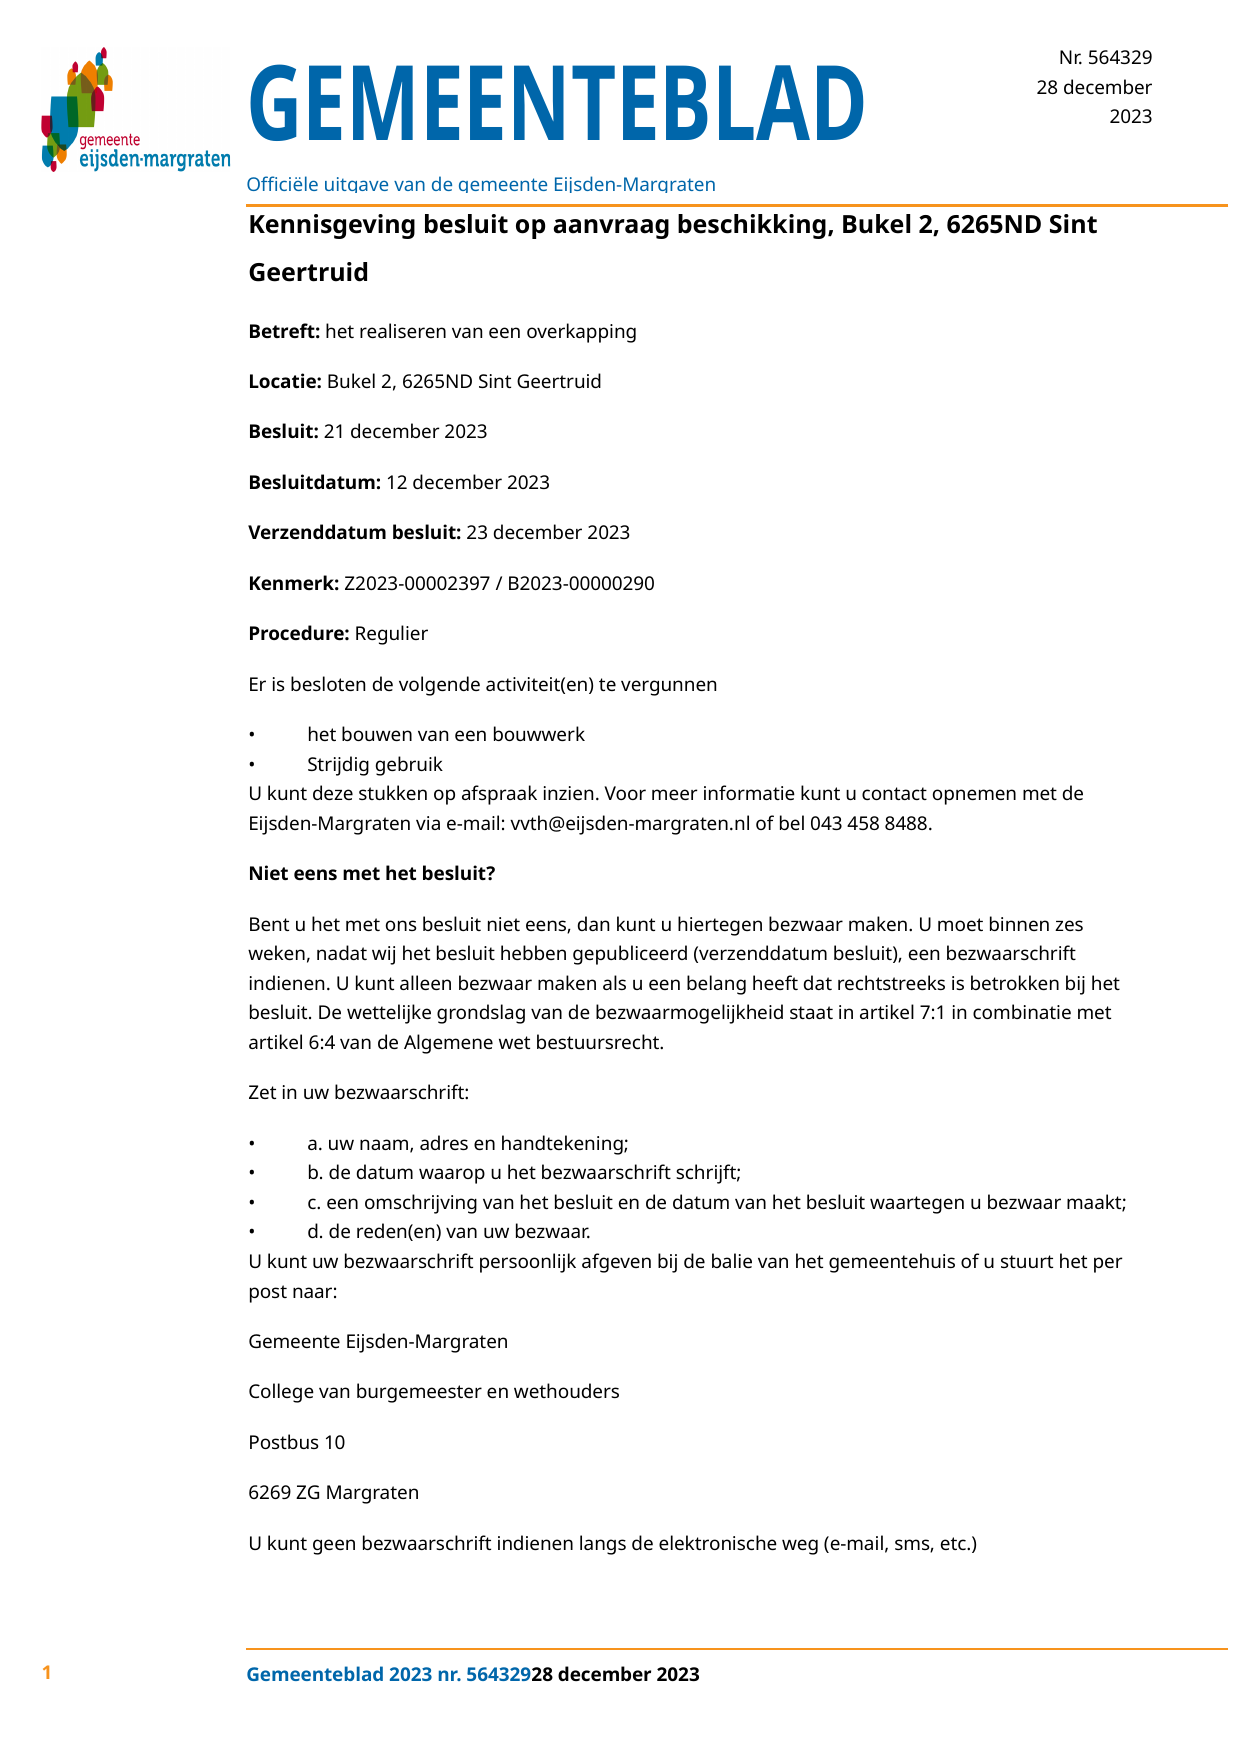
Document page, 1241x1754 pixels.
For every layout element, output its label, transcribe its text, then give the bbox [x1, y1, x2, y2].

text Kennisgeving besluit op aanvraag beschikking, Bukel 2, 6265ND Sint Geertruid [248, 207, 1152, 288]
list het bouwen van een bouwwerk [248, 721, 1152, 747]
text Verzenddatum besluit: 23 december 2023 [248, 519, 1152, 545]
text Postbus 10 [248, 1429, 1152, 1455]
list d. de reden(en) van uw bezwaar. [248, 1219, 1152, 1244]
text U kunt geen bezwaarschrift indienen langs de elektronische weg (e-mail, sms, etc.) [248, 1530, 1152, 1556]
text Besluit: 21 december 2023 [248, 419, 1152, 444]
picture [41, 47, 231, 172]
list b. de datum waarop u het bezwaarschrift schrijft; [248, 1159, 1152, 1185]
text Gemeente Eijsden-Margraten [248, 1328, 1152, 1354]
text Procedure: Regulier [248, 620, 1152, 646]
text Er is besloten de volgende activiteit(en) te vergunnen [248, 671, 1152, 697]
list a. uw naam, adres en handtekening; [248, 1130, 1152, 1156]
list Strijdig gebruik [248, 751, 1152, 777]
text U kunt deze stukken op afspraak inzien. Voor meer informatie kunt u contact opnemen met de Eijsden-Margraten via e-mail: vvth@eijsden-margraten.nl of bel 043 458 8488. [248, 780, 1152, 836]
text Betreft: het realiseren van een overkapping [248, 318, 1152, 344]
text U kunt uw bezwaarschrift persoonlijk afgeven bij de balie van het gemeentehuis of u stuurt het per post naar: [248, 1248, 1152, 1304]
text Niet eens met het besluit? [248, 860, 1152, 886]
text Besluitdatum: 12 december 2023 [248, 469, 1152, 495]
list c. een omschrijving van het besluit en de datum van het besluit waartegen u bezwaar maakt; [248, 1189, 1152, 1215]
text Kenmerk: Z2023-00002397 / B2023-00000290 [248, 570, 1152, 596]
text Locatie: Bukel 2, 6265ND Sint Geertruid [248, 368, 1152, 394]
text Zet in uw bezwaarschrift: [248, 1079, 1152, 1105]
text College van burgemeester en wethouders [248, 1379, 1152, 1404]
text Bent u het met ons besluit niet eens, dan kunt u hiertegen bezwaar maken. U moet binnen zes weken, nadat wij het besluit hebben gepubliceerd (verzenddatum besluit), een bezwaarschrift indienen. U kunt alleen bezwaar maken als u een belang heeft dat rechtstreeks is betrokken bij het besluit. De wettelijke grondslag van de bezwaarmogelijkheid staat in artikel 7:1 in combinatie met artikel 6:4 van de Algemene wet bestuursrecht. [248, 911, 1152, 1055]
text 6269 ZG Margraten [248, 1479, 1152, 1505]
